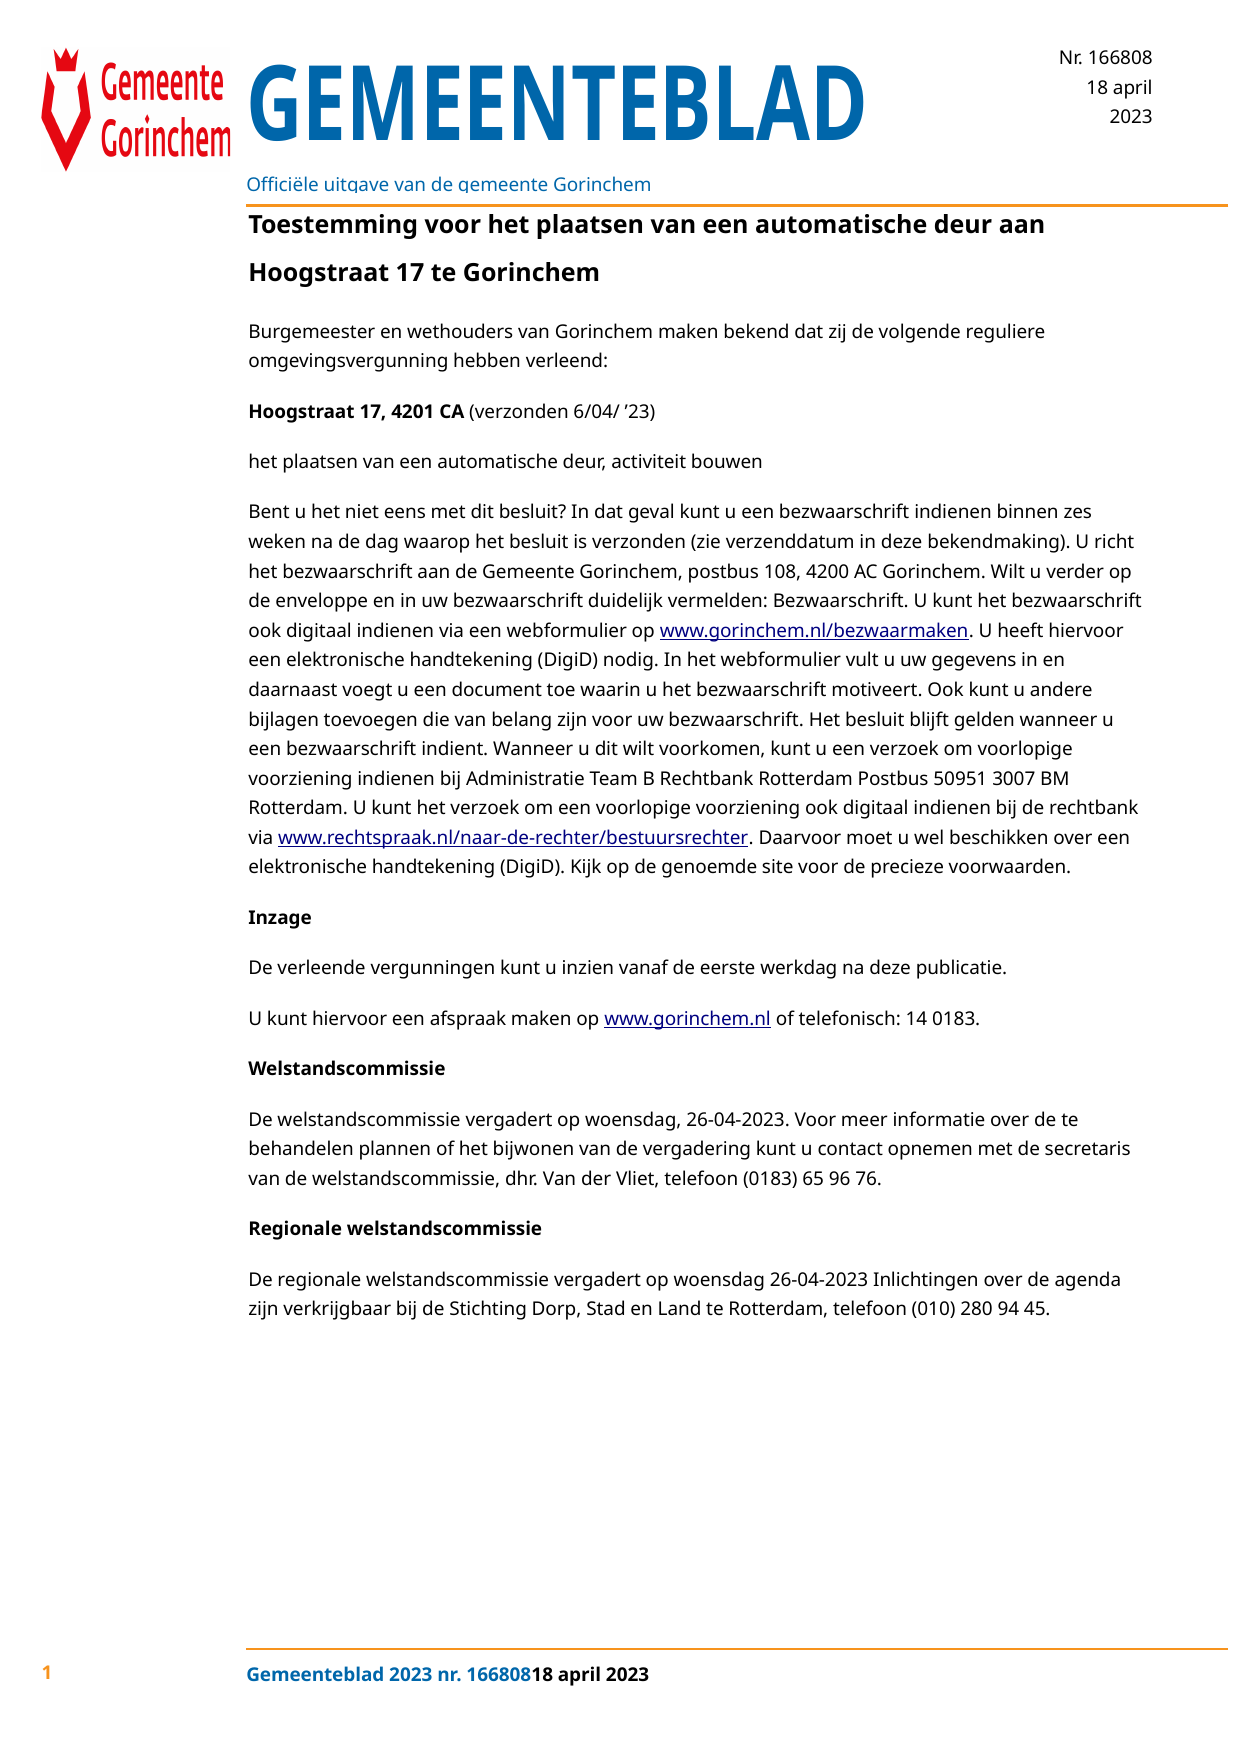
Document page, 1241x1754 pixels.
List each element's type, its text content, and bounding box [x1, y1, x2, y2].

text Bent u het niet eens met dit besluit? In dat geval kunt u een bezwaarschrift indienen binnen zes weken na de dag waarop het besluit is verzonden (zie verzenddatum in deze bekendmaking). U richt het bezwaarschrift aan de Gemeente Gorinchem, postbus 108, 4200 AC Gorinchem. Wilt u verder op de enveloppe en in uw bezwaarschrift duidelijk vermelden: Bezwaarschrift. U kunt het bezwaarschrift ook digitaal indienen via een webformulier op www.gorinchem.nl/bezwaarmaken. U heeft hiervoor een elektronische handtekening (DigiD) nodig. In het webformulier vult u uw gegevens in en daarnaast voegt u een document toe waarin u het bezwaarschrift motiveert. Ook kunt u andere bijlagen toevoegen die van belang zijn voor uw bezwaarschrift. Het besluit blijft gelden wanneer u een bezwaarschrift indient. Wanneer u dit wilt voorkomen, kunt u een verzoek om voorlopige voorziening indienen bij Administratie Team B Rechtbank Rotterdam Postbus 50951 3007 BM Rotterdam. U kunt het verzoek om een voorlopige voorziening ook digitaal indienen bij de rechtbank via www.rechtspraak.nl/naar-de-rechter/bestuursrechter. Daarvoor moet u wel beschikken over een elektronische handtekening (DigiD). Kijk op de genoemde site voor de precieze voorwaarden. [248, 499, 1152, 879]
text De welstandscommissie vergadert op woensdag, 26-04-2023. Voor meer informatie over de te behandelen plannen of het bijwonen van de vergadering kunt u contact opnemen met de secretaris van de welstandscommissie, dhr. Van der Vliet, telefoon (0183) 65 96 76. [248, 1106, 1152, 1191]
text het plaatsen van een automatische deur, activiteit bouwen [248, 448, 1152, 474]
text Hoogstraat 17, 4201 CA (verzonden 6/04/ ’23) [248, 398, 1152, 424]
text Regionale welstandscommissie [248, 1215, 1152, 1241]
text Inzage [248, 904, 1152, 930]
text Toestemming voor het plaatsen van een automatische deur aan Hoogstraat 17 te Gorinchem [248, 207, 1152, 288]
picture [41, 47, 231, 172]
text Welstandscommissie [248, 1055, 1152, 1081]
text Burgemeester en wethouders van Gorinchem maken bekend dat zij de volgende reguliere omgevingsvergunning hebben verleend: [248, 318, 1152, 373]
text De verleende vergunningen kunt u inzien vanaf de eerste werkdag na deze publicatie. [248, 954, 1152, 980]
text De regionale welstandscommissie vergadert op woensdag 26-04-2023 Inlichtingen over de agenda zijn verkrijgbaar bij de Stichting Dorp, Stad en Land te Rotterdam, telefoon (010) 280 94 45. [248, 1266, 1152, 1321]
text U kunt hiervoor een afspraak maken op www.gorinchem.nl of telefonisch: 14 0183. [248, 1005, 1152, 1031]
